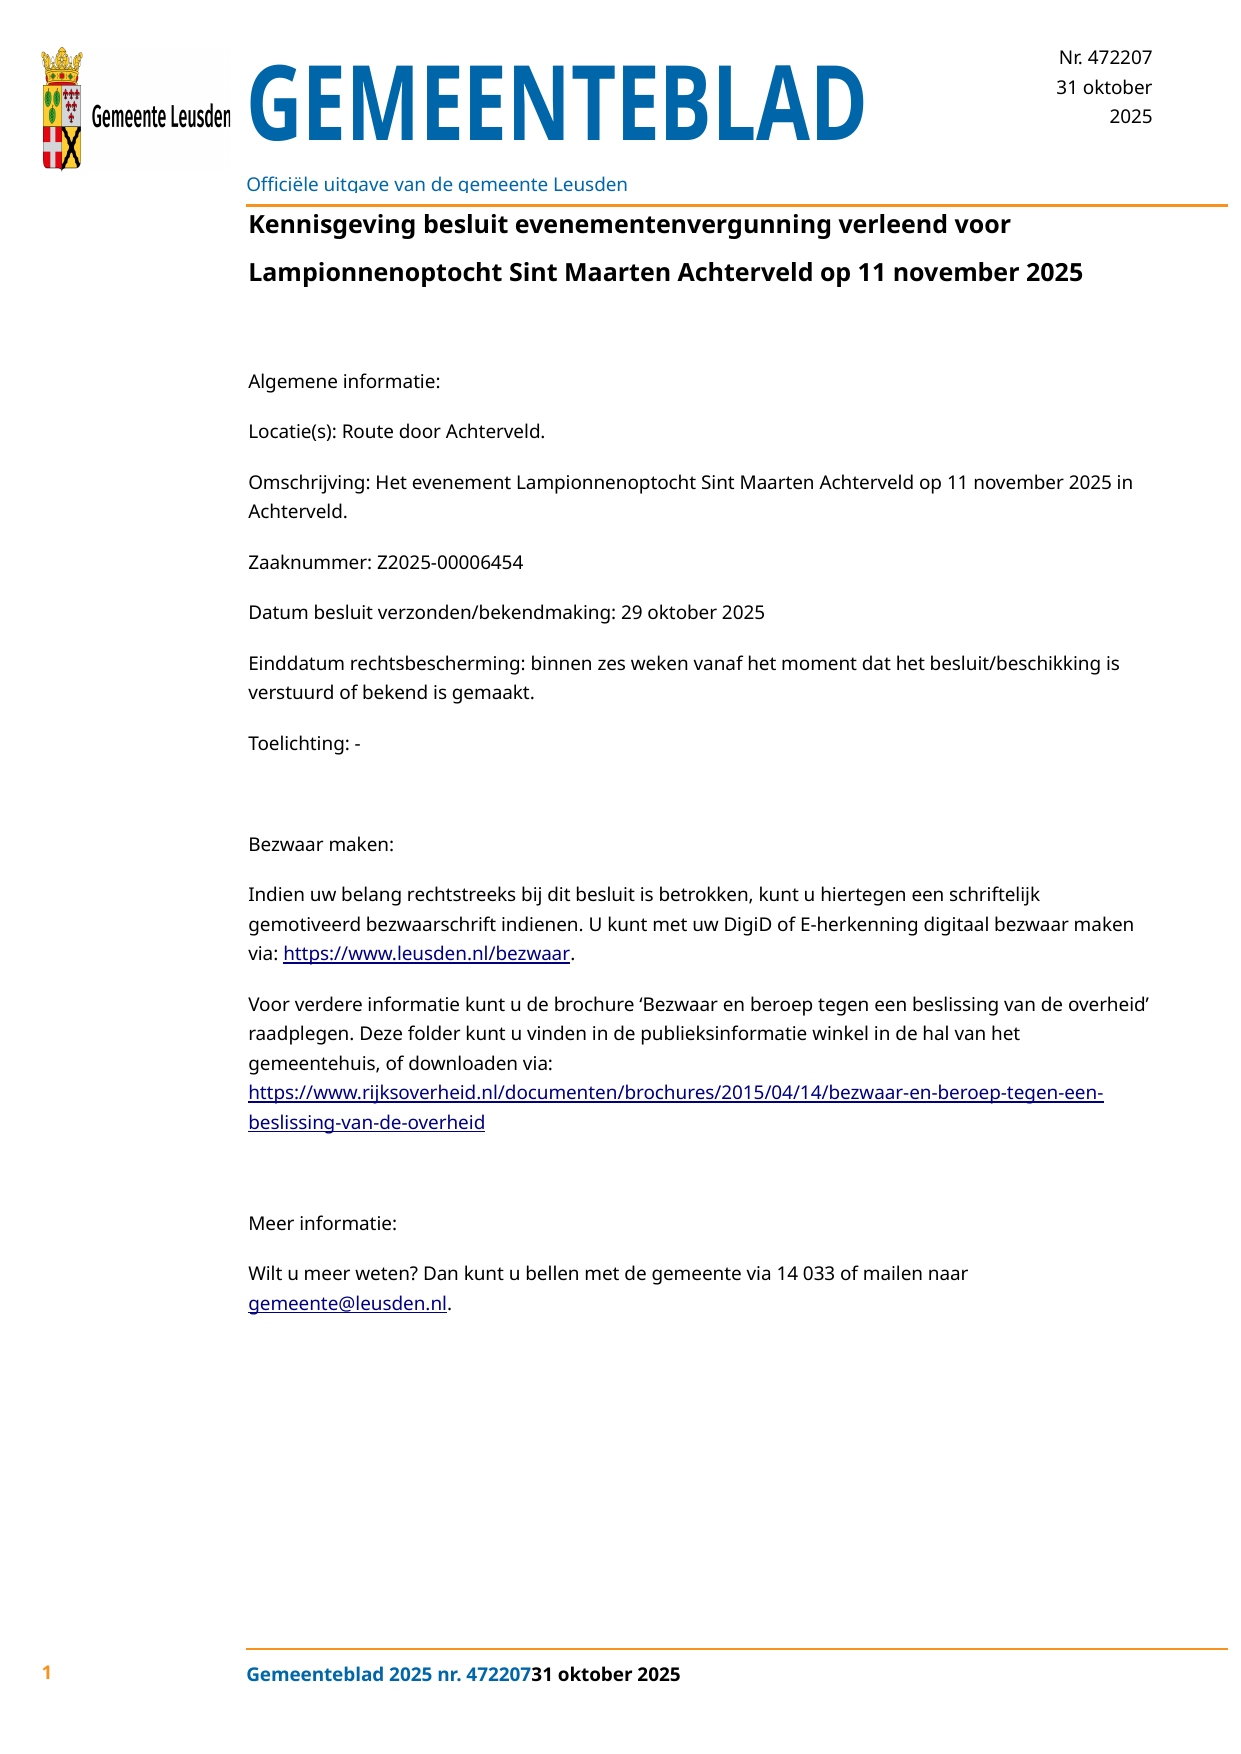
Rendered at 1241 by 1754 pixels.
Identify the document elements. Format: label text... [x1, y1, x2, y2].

text Algemene informatie: [248, 368, 1152, 394]
text Omschrijving: Het evenement Lampionnenoptocht Sint Maarten Achterveld op 11 november 2025 in Achterveld. [248, 469, 1152, 524]
text Toelichting: - [248, 730, 1152, 756]
text Einddatum rechtsbescherming: binnen zes weken vanaf het moment dat het besluit/beschikking is verstuurd of bekend is gemaakt. [248, 650, 1152, 705]
text Zaaknummer: Z2025-00006454 [248, 549, 1152, 575]
text Bezwaar maken: [248, 831, 1152, 857]
text Locatie(s): Route door Achterveld. [248, 419, 1152, 444]
text Voor verdere informatie kunt u de brochure ‘Bezwaar en beroep tegen een beslissing van de overheid’ raadplegen. Deze folder kunt u vinden in de publieksinformatie winkel in de hal van het gemeentehuis, of downloaden via: https://www.rijksoverheid.nl/documenten/brochures/2015/04/14/bezwaar-en-beroep-tegen-een-beslissing-van-de-overheid [248, 991, 1152, 1135]
text Indien uw belang rechtstreeks bij dit besluit is betrokken, kunt u hiertegen een schriftelijk gemotiveerd bezwaarschrift indienen. U kunt met uw DigiD of E-herkenning digitaal bezwaar maken via: https://www.leusden.nl/bezwaar. [248, 881, 1152, 966]
picture [41, 47, 231, 172]
text Meer informatie: [248, 1210, 1152, 1236]
text Wilt u meer weten? Dan kunt u bellen met de gemeente via 14 033 of mailen naar gemeente@leusden.nl. [248, 1260, 1152, 1316]
text Kennisgeving besluit evenementenvergunning verleend voor Lampionnenoptocht Sint Maarten Achterveld op 11 november 2025 [248, 207, 1152, 288]
text Datum besluit verzonden/bekendmaking: 29 oktober 2025 [248, 599, 1152, 625]
